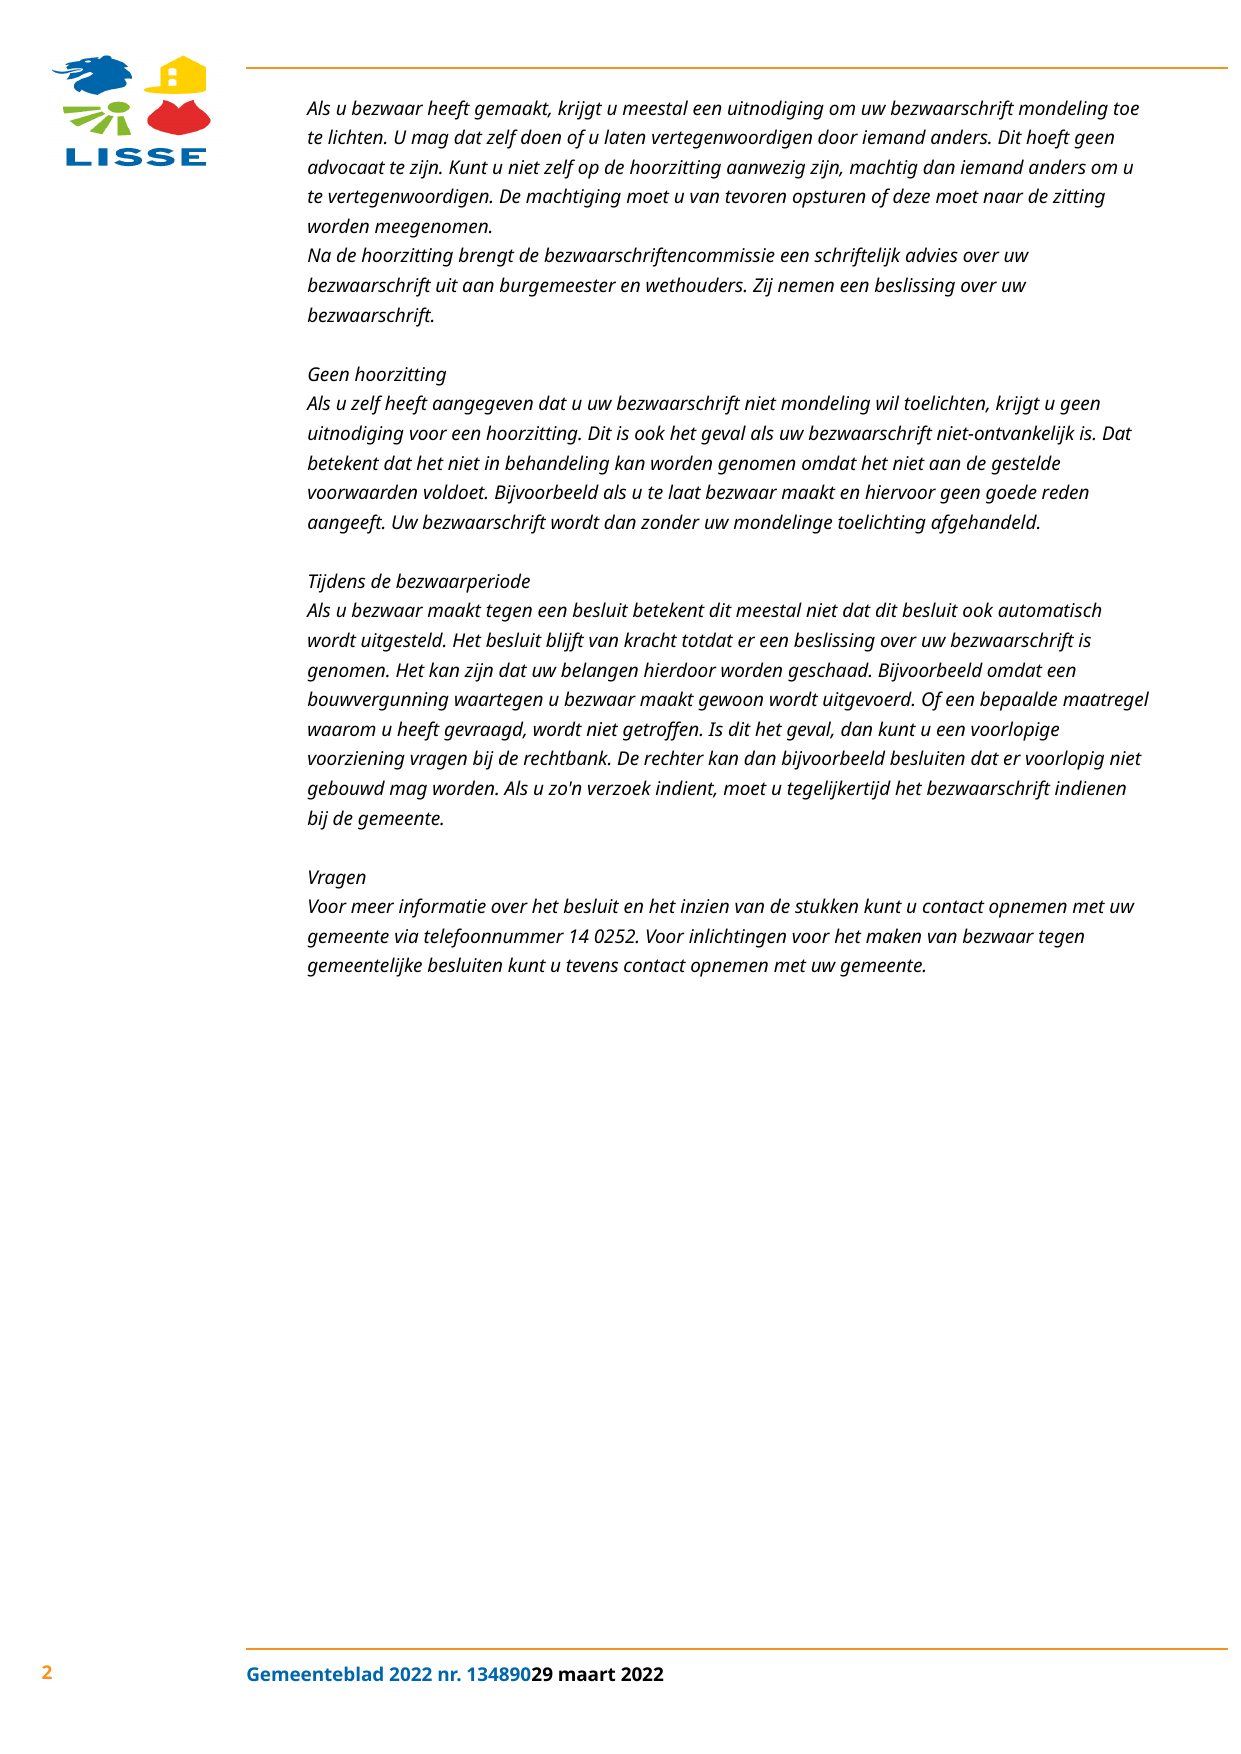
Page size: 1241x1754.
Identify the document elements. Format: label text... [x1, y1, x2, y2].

list Vragen [248, 864, 1152, 890]
list Na de hoorzitting brengt de bezwaarschriftencommissie een schriftelijk advies over uw bezwaarschrift uit aan burgemeester en wethouders. Zij nemen een beslissing over uw bezwaarschrift. [248, 243, 1152, 328]
list Geen hoorzitting [248, 361, 1152, 387]
list Tijdens de bezwaarperiode [248, 568, 1152, 594]
list Voor meer informatie over het besluit en het inzien van de stukken kunt u contact opnemen met uw gemeente via telefoonnummer 14 0252. Voor inlichtingen voor het maken van bezwaar tegen gemeentelijke besluiten kunt u tevens contact opnemen met uw gemeente. [248, 893, 1152, 978]
list Als u bezwaar heeft gemaakt, krijgt u meestal een uitnodiging om uw bezwaarschrift mondeling toe te lichten. U mag dat zelf doen of u laten vertegenwoordigen door iemand anders. Dit hoeft geen advocaat te zijn. Kunt u niet zelf op de hoorzitting aanwezig zijn, machtig dan iemand anders om u te vertegenwoordigen. De machtiging moet u van tevoren opsturen of deze moet naar de zitting worden meegenomen. [248, 95, 1152, 239]
list Als u bezwaar maakt tegen een besluit betekent dit meestal niet dat dit besluit ook automatisch wordt uitgesteld. Het besluit blijft van kracht totdat er een beslissing over uw bezwaarschrift is genomen. Het kan zijn dat uw belangen hierdoor worden geschaad. Bijvoorbeeld omdat een bouwvergunning waartegen u bezwaar maakt gewoon wordt uitgevoerd. Of een bepaalde maatregel waarom u heeft gevraagd, wordt niet getroffen. Is dit het geval, dan kunt u een voorlopige voorziening vragen bij de rechtbank. De rechter kan dan bijvoorbeeld besluiten dat er voorlopig niet gebouwd mag worden. Als u zo'n verzoek indient, moet u tegelijkertijd het bezwaarschrift indienen bij de gemeente. [248, 598, 1152, 831]
picture [41, 47, 231, 172]
list Als u zelf heeft aangegeven dat u uw bezwaarschrift niet mondeling wil toelichten, krijgt u geen uitnodiging voor een hoorzitting. Dit is ook het geval als uw bezwaarschrift niet-ontvankelijk is. Dat betekent dat het niet in behandeling kan worden genomen omdat het niet aan de gestelde voorwaarden voldoet. Bijvoorbeeld als u te laat bezwaar maakt en hiervoor geen goede reden aangeeft. Uw bezwaarschrift wordt dan zonder uw mondelinge toelichting afgehandeld. [248, 391, 1152, 535]
